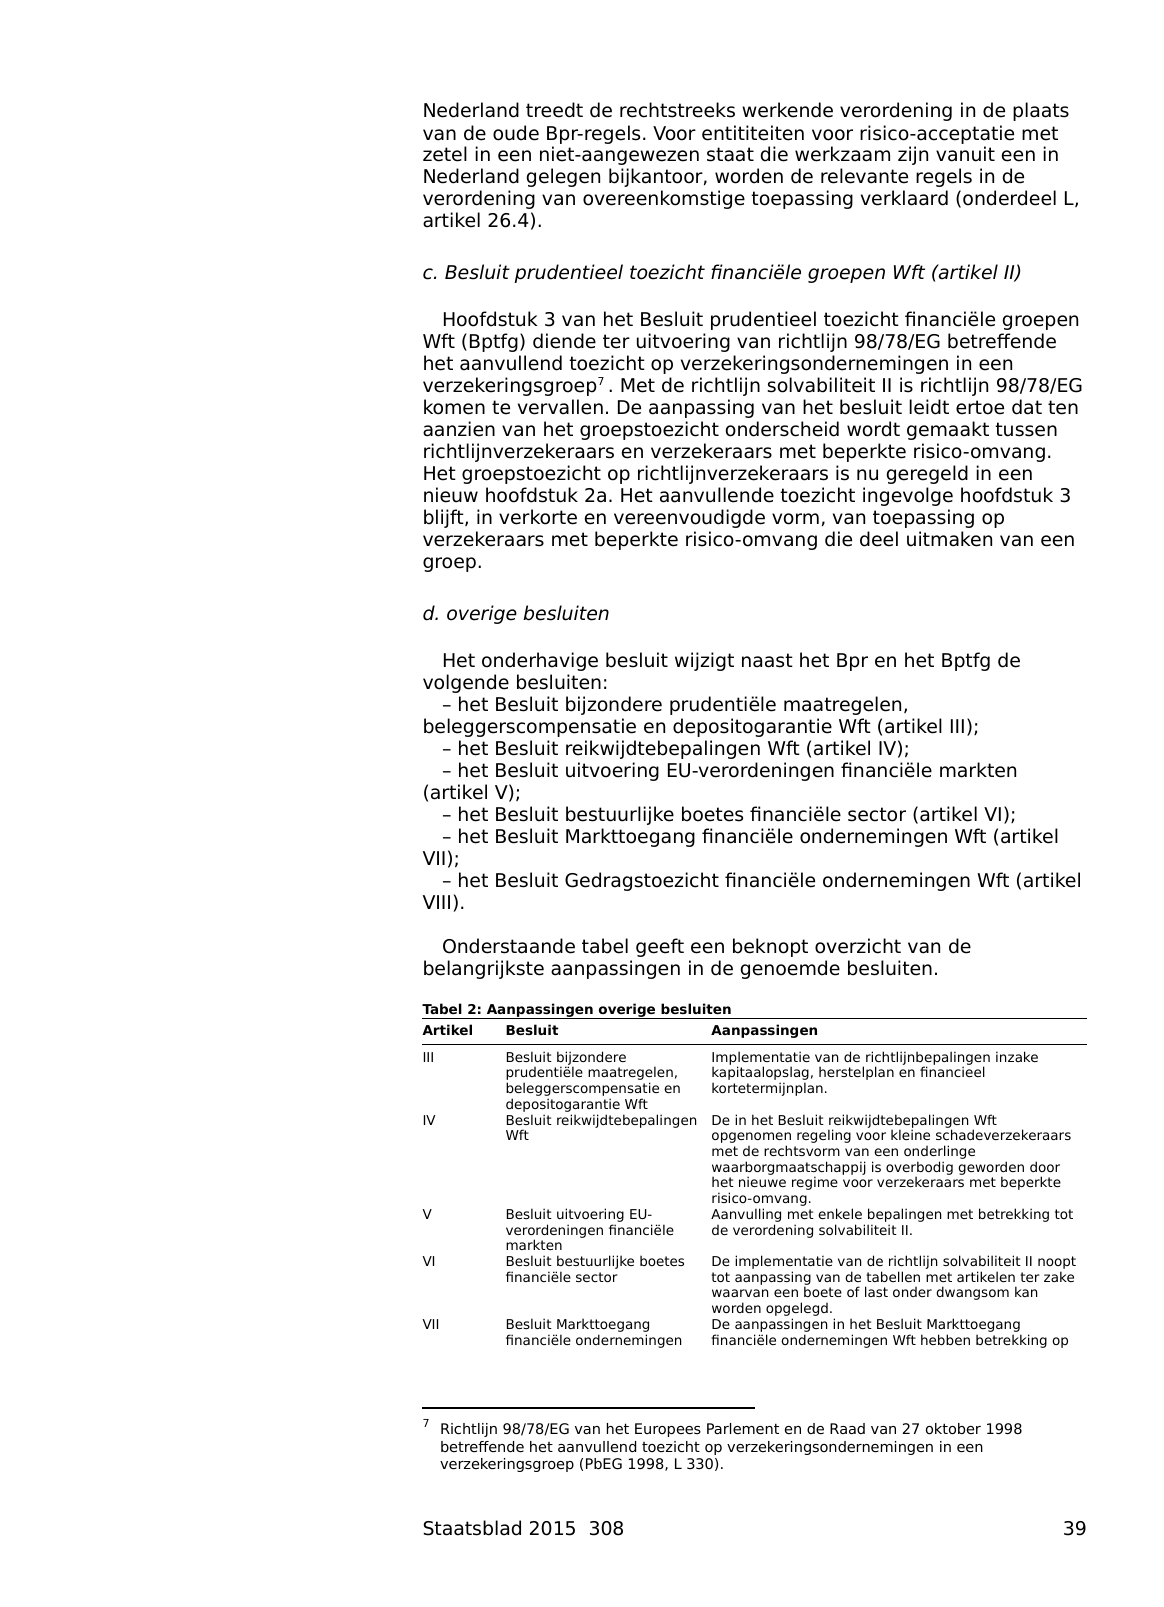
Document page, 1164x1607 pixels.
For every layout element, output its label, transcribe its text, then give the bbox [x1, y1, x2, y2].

table_cell V [422, 1207, 499, 1254]
table_cell Aanpassingen [705, 1019, 1087, 1044]
text – het Besluit uitvoering EU-verordeningen financiële markten (artikel V); [422, 760, 1087, 804]
table_cell IV [422, 1112, 499, 1207]
text Het onderhavige besluit wijzigt naast het Bpr en het Bptfg de volgende besluiten: [422, 650, 1087, 694]
text Nederland treedt de rechtstreeks werkende verordening in de plaats van de oude Bpr-regels. Voor entititeiten voor risico-acceptatie met zetel in een niet-aangewezen staat die werkzaam zijn vanuit een in Nederland gelegen bijkantoor, worden de relevante regels in de verordening van overeenkomstige toepassing verklaard (onderdeel L, artikel 26.4). [422, 100, 1087, 232]
text – het Besluit bestuurlijke boetes financiële sector (artikel VI); [422, 804, 1087, 826]
table_cell Besluit bestuurlijke boetes financiële sector [500, 1254, 705, 1317]
table_cell VI [422, 1254, 499, 1317]
text Onderstaande tabel geeft een beknopt overzicht van de belangrijkste aanpassingen in de genoemde besluiten. [422, 936, 1087, 980]
text – het Besluit Markttoegang financiële ondernemingen Wft (artikel VII); [422, 826, 1087, 870]
text Hoofdstuk 3 van het Besluit prudentieel toezicht financiële groepen Wft (Bptfg) diende ter uitvoering van richtlijn 98/78/EG betreffende het aanvullend toezicht op verzekeringsondernemingen in een verzekeringsgroep. Met de richtlijn solvabiliteit II is richtlijn 98/78/EG komen te vervallen. De aanpassing van het besluit leidt ertoe dat ten aanzien van het groepstoezicht onderscheid wordt gemaakt tussen richtlijnverzekeraars en verzekeraars met beperkte risico-omvang. Het groepstoezicht op richtlijnverzekeraars is nu geregeld in een nieuw hoofdstuk 2a. Het aanvullende toezicht ingevolge hoofdstuk 3 blijft, in verkorte en vereenvoudigde vorm, van toepassing op verzekeraars met beperkte risico-omvang die deel uitmaken van een groep. [422, 309, 1087, 573]
table_cell Besluit reikwijdtebepalingen Wft [500, 1112, 705, 1207]
table_cell Besluit Markttoegang financiële ondernemingen [500, 1317, 705, 1348]
text Richtlijn 98/78/EG van het Europees Parlement en de Raad van 27 oktober 1998 betreffende het aanvullend toezicht op verzekeringsondernemingen in een verzekeringsgroep (PbEG 1998, L 330). [422, 1417, 1087, 1473]
table_cell Implementatie van de richtlijnbepalingen inzake kapitaalopslag, herstelplan en financieel kortetermijnplan. [705, 1045, 1087, 1112]
table_header Tabel 2: Aanpassingen overige besluiten [422, 1002, 1087, 1017]
table_cell Besluit bijzondere prudentiële maatregelen, beleggerscompensatie en depositogarantie Wft [500, 1045, 705, 1112]
table_cell Aanvulling met enkele bepalingen met betrekking tot de verordening solvabiliteit II. [705, 1207, 1087, 1254]
table_cell III [422, 1045, 499, 1112]
text – het Besluit Gedragstoezicht financiële ondernemingen Wft (artikel VIII). [422, 870, 1087, 914]
subtitle d. overige besluiten [422, 603, 1087, 625]
table_cell Besluit uitvoering EU-verordeningen financiële markten [500, 1207, 705, 1254]
text – het Besluit reikwijdtebepalingen Wft (artikel IV); [422, 738, 1087, 760]
table_cell Besluit [500, 1019, 705, 1044]
table_cell VII [422, 1317, 499, 1348]
table_cell Artikel [422, 1019, 499, 1044]
table_cell De aanpassingen in het Besluit Markttoegang financiële ondernemingen Wft hebben betrekking op [705, 1317, 1087, 1348]
table_cell De in het Besluit reikwijdtebepalingen Wft opgenomen regeling voor kleine schadeverzekeraars met de rechtsvorm van een onderlinge waarborgmaatschappij is overbodig geworden door het nieuwe regime voor verzekeraars met beperkte risico-omvang. [705, 1112, 1087, 1207]
table_cell De implementatie van de richtlijn solvabiliteit II noopt tot aanpassing van de tabellen met artikelen ter zake waarvan een boete of last onder dwangsom kan worden opgelegd. [705, 1254, 1087, 1317]
subtitle c. Besluit prudentieel toezicht financiële groepen Wft (artikel II) [422, 262, 1087, 284]
text – het Besluit bijzondere prudentiële maatregelen, beleggerscompensatie en depositogarantie Wft (artikel III); [422, 694, 1087, 738]
